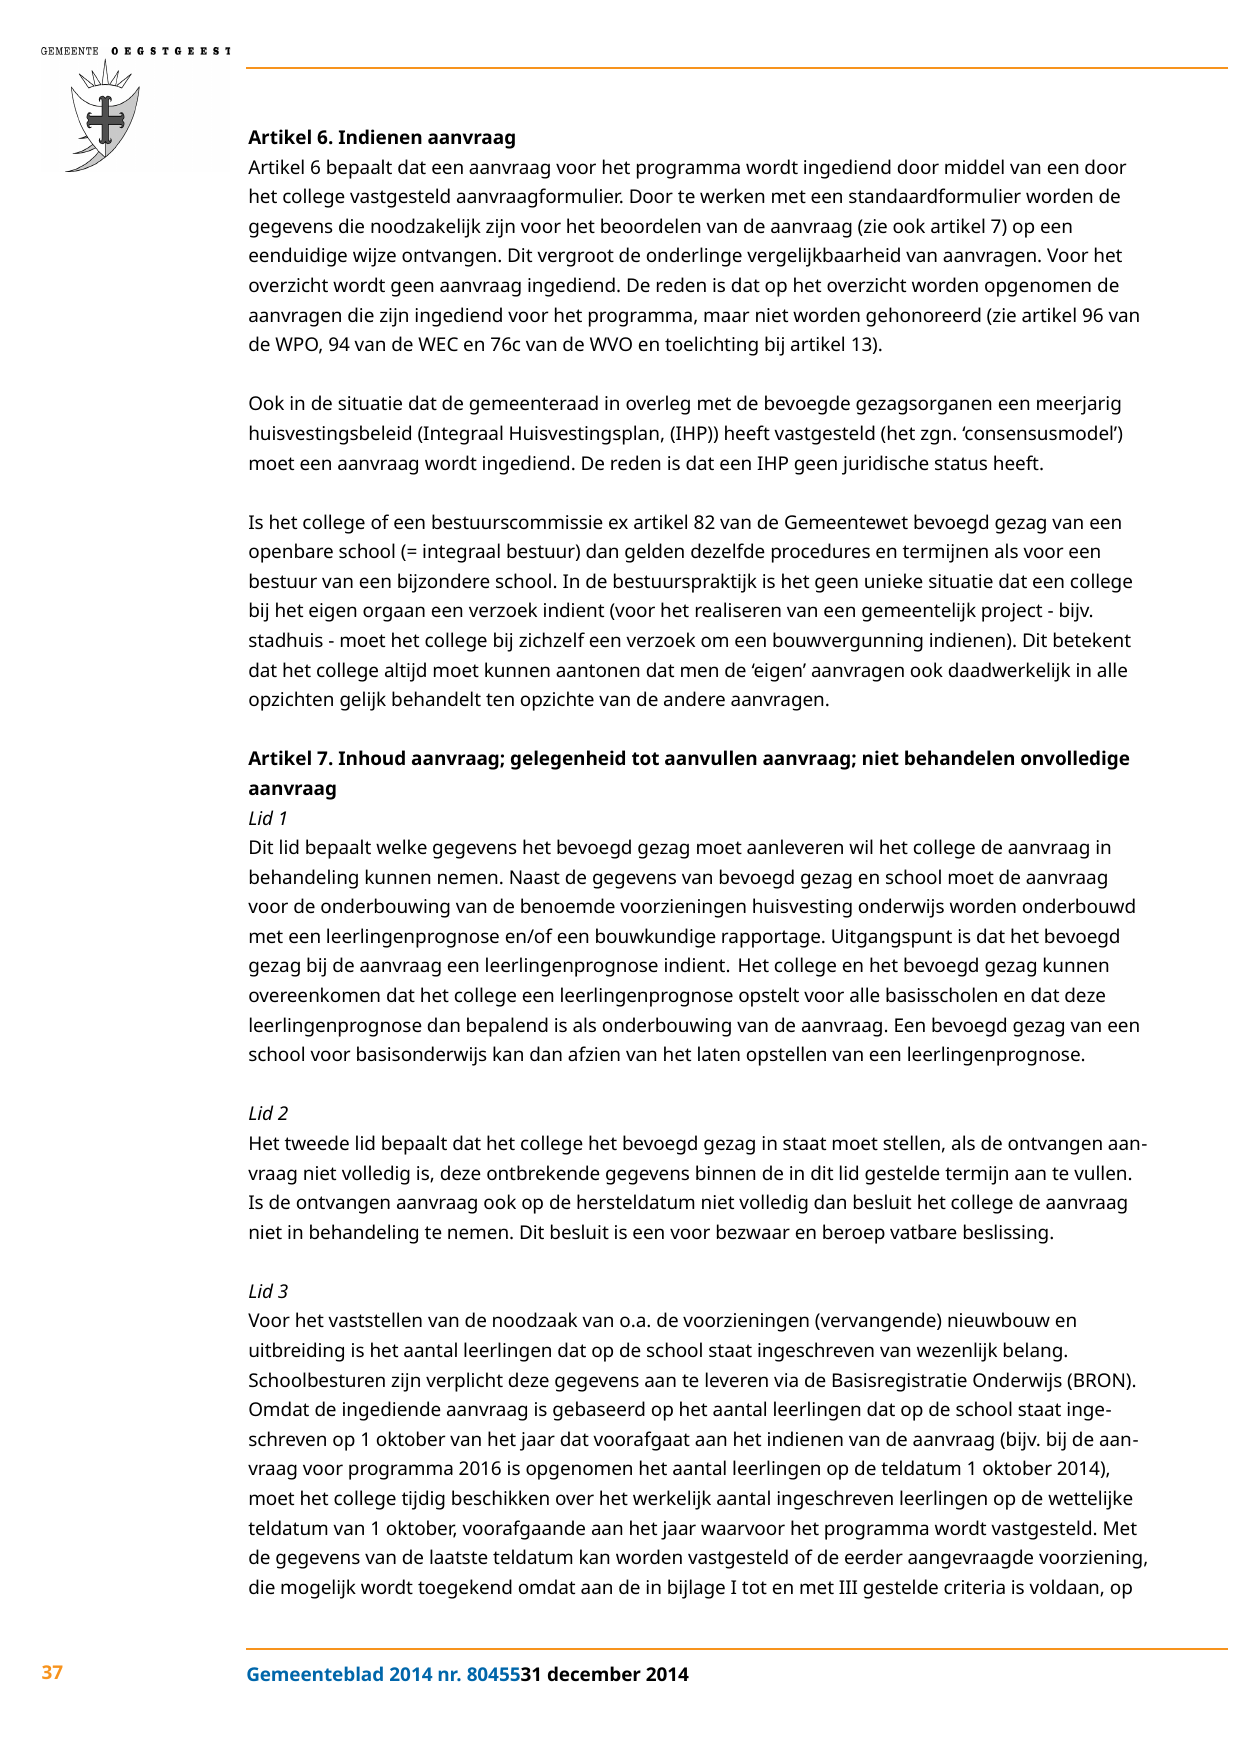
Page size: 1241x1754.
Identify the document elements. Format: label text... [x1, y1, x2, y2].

text Ook in de situatie dat de gemeenteraad in overleg met de bevoegde gezagsorganen een meerjarig huisvestingsbeleid (Integraal Huisvestingsplan, (IHP)) heeft vastgesteld (het zgn. ‘consensus­model’) moet een aanvraag wordt ingediend. De reden is dat een IHP geen juridische status heeft. [248, 391, 1152, 476]
text Artikel 6. Indienen aanvraag [248, 124, 1152, 150]
picture [41, 47, 231, 172]
text Lid 1 [248, 805, 1152, 831]
text Lid 3 [248, 1278, 1152, 1304]
text Het tweede lid bepaalt dat het college het bevoegd gezag in staat moet stellen, als de ontvangen aan­vraag niet volledig is, deze ontbrekende gegevens binnen de in dit lid gestelde termijn aan te vullen. Is de ontvangen aanvraag ook op de hersteldatum niet volledig dan besluit het college de aanvraag niet in behandeling te nemen. Dit besluit is een voor bezwaar en beroep vatbare beslissing. [248, 1130, 1152, 1245]
text Artikel 7. Inhoud aanvraag; gelegenheid tot aanvullen aanvraag; niet behandelen onvolledige aanvraag [248, 746, 1152, 801]
text Voor het vaststellen van de noodzaak van o.a. de voorzieningen (vervangende) nieuwbouw en uitbreiding is het aantal leerlingen dat op de school staat ingeschreven van wezenlijk belang. Schoolbesturen zijn verplicht deze gegevens aan te leveren via de Basisregistratie Onderwijs (BRON). Omdat de ingediende aanvraag is gebaseerd op het aantal leerlingen dat op de school staat inge­schreven op 1 oktober van het jaar dat voorafgaat aan het indienen van de aanvraag (bijv. bij de aan­vraag voor programma 2016 is opgenomen het aantal leerlingen op de teldatum 1 oktober 2014), moet het college tijdig beschikken over het werkelijk aantal ingeschreven leerlingen op de wettelijke tel­datum van 1 oktober, voorafgaande aan het jaar waarvoor het programma wordt vastgesteld. Met de gegevens van de laatste teldatum kan worden vastgesteld of de eerder aangevraagde voorziening, die mogelijk wordt toegekend omdat aan de in bijlage I tot en met III gestelde criteria is voldaan, op [248, 1308, 1152, 1600]
text Is het college of een bestuurscommissie ex artikel 82 van de Gemeentewet bevoegd gezag van een openbare school (= integraal bestuur) dan gelden dezelfde procedures en termijnen als voor een bestuur van een bijzondere school. In de bestuurspraktijk is het geen unieke situatie dat een college bij het eigen orgaan een verzoek indient (voor het realiseren van een gemeentelijk project - bijv. stadhuis - moet het college bij zichzelf een verzoek om een bouwvergunning indienen). Dit betekent dat het college altijd moet kunnen aantonen dat men de ‘eigen’ aanvragen ook daadwerkelijk in alle opzichten gelijk behandelt ten opzichte van de andere aanvragen. [248, 509, 1152, 712]
text Artikel 6 bepaalt dat een aanvraag voor het programma wordt ingediend door middel van een door het college vastgesteld aanvraagformulier. Door te werken met een standaardformulier worden de gegevens die noodzakelijk zijn voor het beoordelen van de aanvraag (zie ook artikel 7) op een eenduidige wijze ontvangen. Dit vergroot de onderlinge vergelijkbaarheid van aanvragen. Voor het overzicht wordt geen aanvraag ingediend. De reden is dat op het overzicht worden opgenomen de aanvragen die zijn ingediend voor het programma, maar niet worden gehonoreerd (zie artikel 96 van de WPO, 94 van de WEC en 76c van de WVO en toelichting bij artikel 13). [248, 154, 1152, 357]
text Dit lid bepaalt welke gegevens het bevoegd gezag moet aanleveren wil het college de aanvraag in behandeling kunnen nemen. Naast de gegevens van bevoegd gezag en school moet de aanvraag voor de onderbouwing van de benoemde voorzieningen huisvesting onderwijs worden onderbouwd met een leerlingenprognose en/of een bouwkundige rapportage. Uitgangspunt is dat het bevoegd gezag bij de aanvraag een leerlingenprognose indient. Het college en het bevoegd gezag kunnen overeenkomen dat het college een leerlingenprognose opstelt voor alle basisscholen en dat deze leerlingenprognose dan bepalend is als onderbouwing van de aanvraag. Een bevoegd gezag van een school voor basisonderwijs kan dan afzien van het laten opstellen van een leerlingenprognose. [248, 834, 1152, 1067]
text Lid 2 [248, 1101, 1152, 1126]
